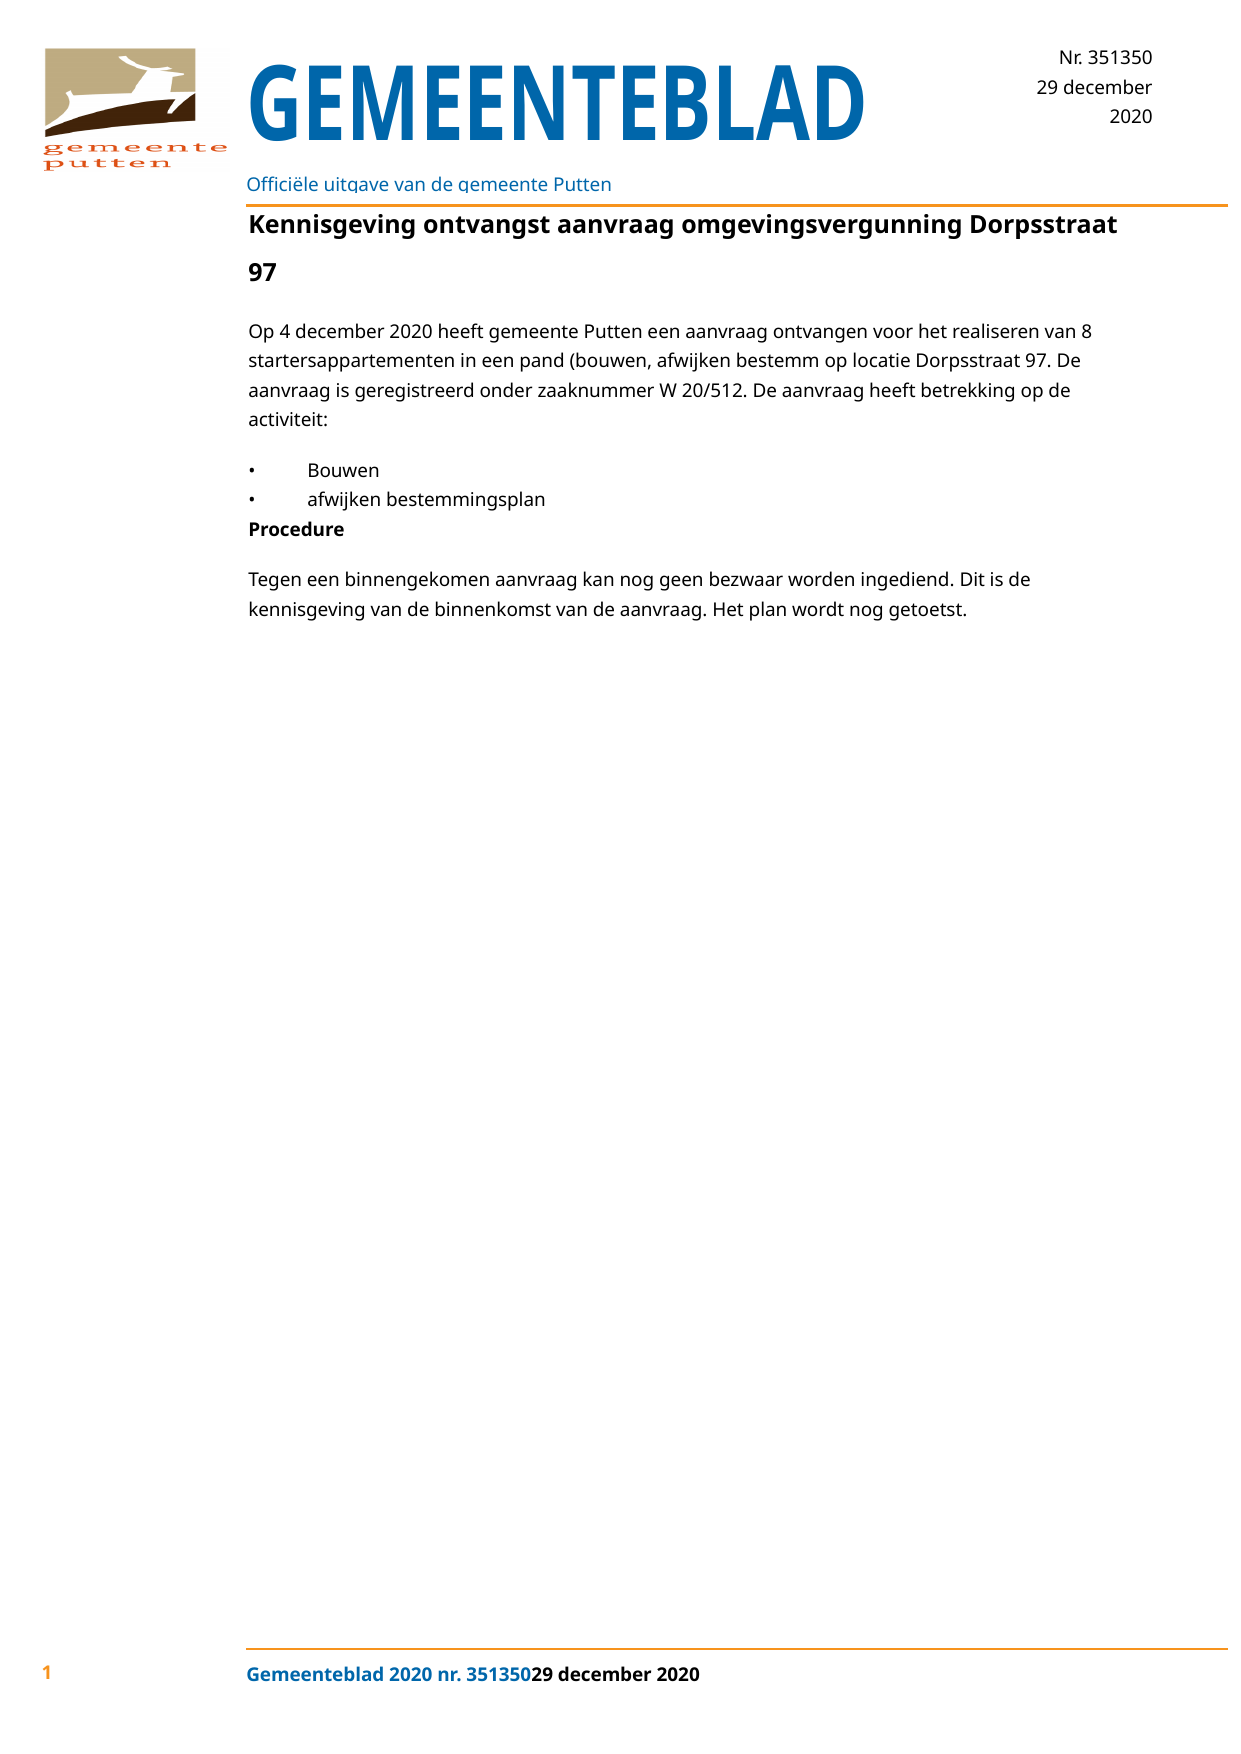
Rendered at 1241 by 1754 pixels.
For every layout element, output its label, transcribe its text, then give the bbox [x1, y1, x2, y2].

text Op 4 december 2020 heeft gemeente Putten een aanvraag ontvangen voor het realiseren van 8 startersappartementen in een pand (bouwen, afwijken bestemm op locatie Dorpsstraat 97. De aanvraag is geregistreerd onder zaaknummer W 20/512. De aanvraag heeft betrekking op de activiteit: [248, 318, 1152, 432]
text Procedure [248, 516, 1152, 542]
text Tegen een binnengekomen aanvraag kan nog geen bezwaar worden ingediend. Dit is de kennisgeving van de binnenkomst van de aanvraag. Het plan wordt nog getoetst. [248, 567, 1152, 622]
list afwijken bestemmingsplan [248, 487, 1152, 512]
list Bouwen [248, 457, 1152, 483]
picture [41, 47, 231, 172]
text Kennisgeving ontvangst aanvraag omgevingsvergunning Dorpsstraat 97 [248, 207, 1152, 288]
